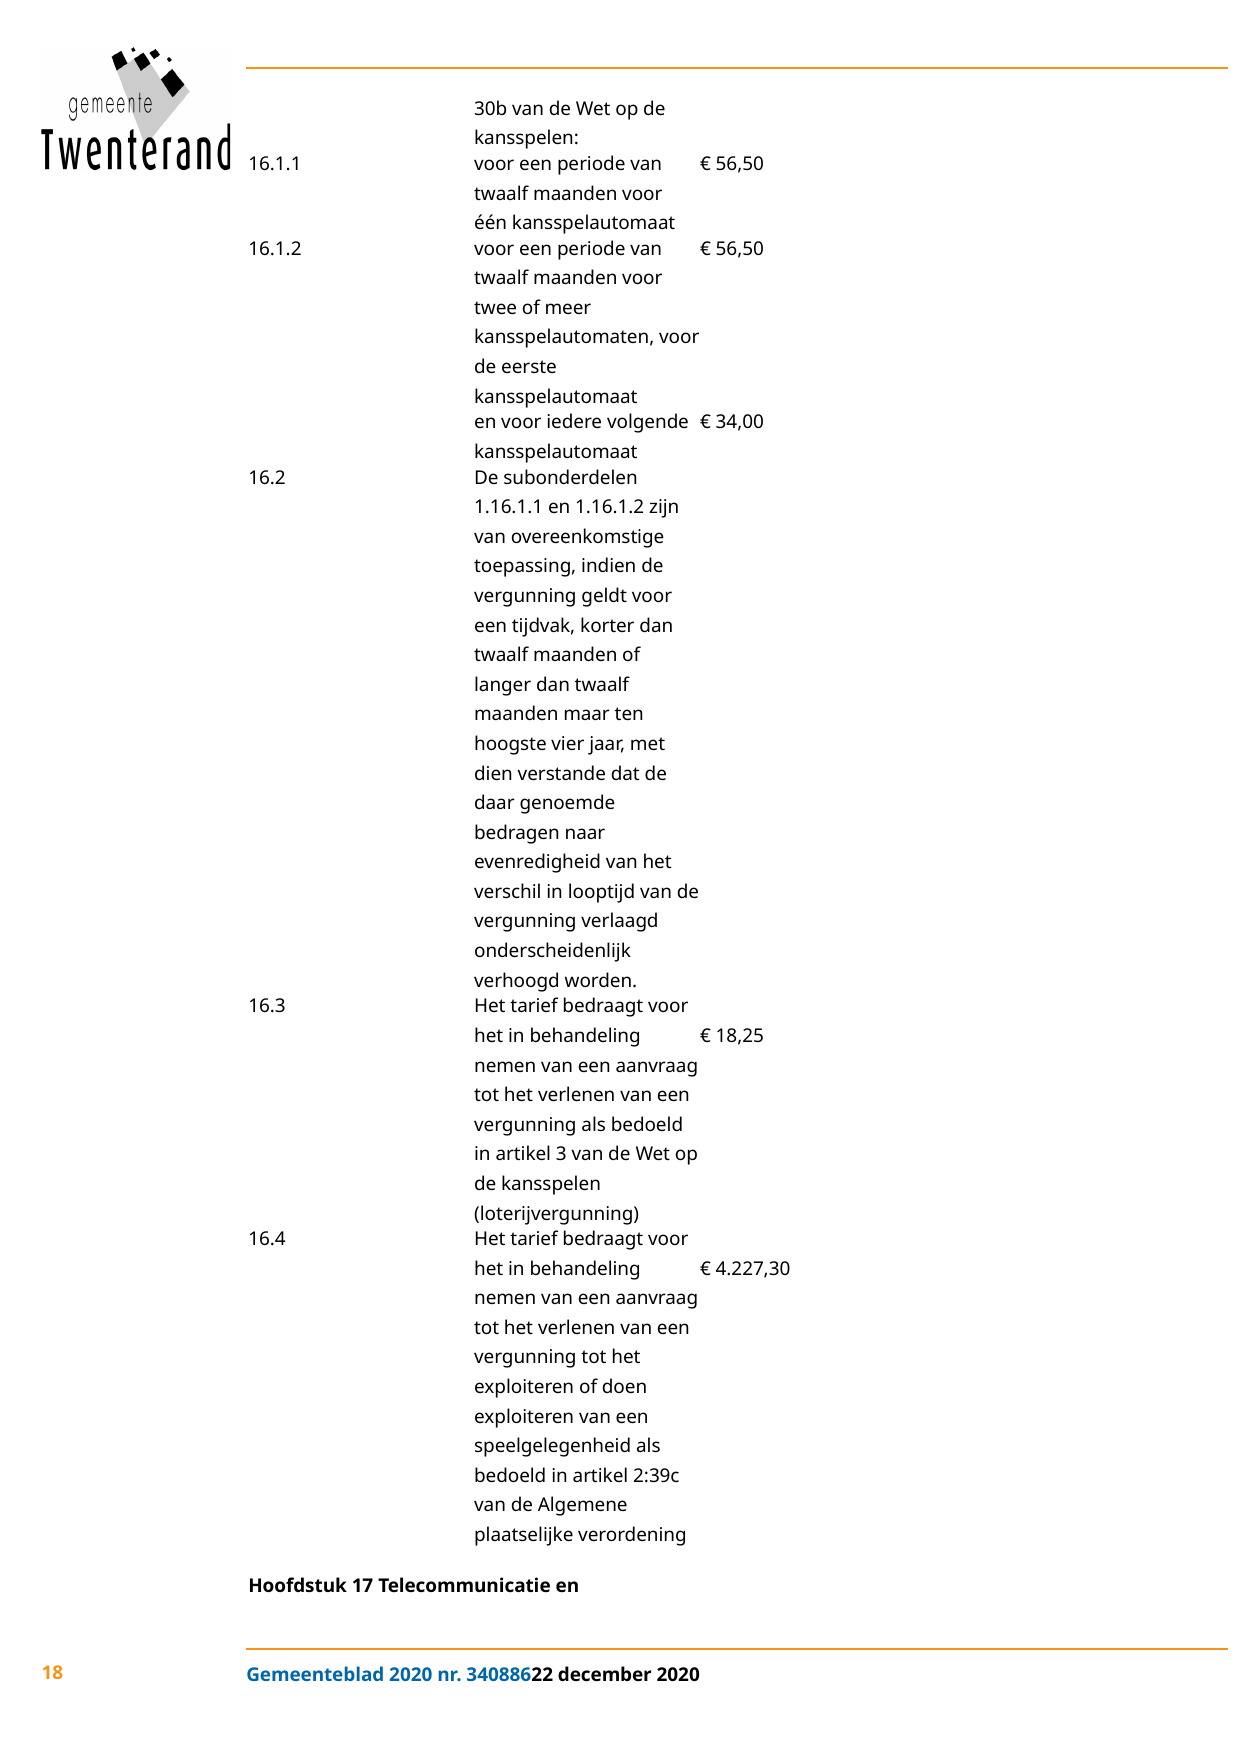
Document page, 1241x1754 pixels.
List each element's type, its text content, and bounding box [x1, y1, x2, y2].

table_cell [700, 1547, 1152, 1573]
table_cell 16.1.1 [248, 150, 474, 235]
table_cell [700, 464, 1152, 993]
table_cell 30b van de Wet op de kansspelen: [474, 95, 700, 150]
table_cell [248, 95, 474, 150]
table_cell Hoofdstuk 17 Telecommunicatie en [248, 1573, 700, 1598]
table_cell [700, 95, 1152, 150]
table_cell € 18,25 [700, 993, 1152, 1225]
table_cell voor een periode van twaalf maanden voor twee of meer kansspelautomaten, voor de eerste kansspelautomaat [474, 235, 700, 409]
table_cell € 56,50 [700, 235, 1152, 409]
table_cell voor een periode van twaalf maanden voor één kansspelautomaat [474, 150, 700, 235]
table_cell en voor iedere volgende kansspelautomaat [474, 409, 700, 464]
table_cell 16.3 [248, 993, 474, 1225]
table_cell [700, 1573, 1152, 1598]
picture [41, 47, 231, 172]
table_cell [248, 409, 474, 464]
table_cell Het tarief bedraagt voor het in behandeling nemen van een aanvraag tot het verlenen van een vergunning als bedoeld in artikel 3 van de Wet op de kansspelen (loterijvergunning) [474, 993, 700, 1225]
table_cell 16.2 [248, 464, 474, 993]
table_cell De subonderdelen 1.16.1.1 en 1.16.1.2 zijn van overeenkomstige toepassing, indien de vergunning geldt voor een tijdvak, korter dan twaalf maanden of langer dan twaalf maanden maar ten hoogste vier jaar, met dien verstande dat de daar genoemde bedragen naar evenredigheid van het verschil in looptijd van de vergunning verlaagd onderscheidenlijk verhoogd worden. [474, 464, 700, 993]
table_cell € 4.227,30 [700, 1225, 1152, 1547]
table_cell 16.4 [248, 1225, 474, 1547]
table_cell [474, 1547, 700, 1573]
table_cell € 56,50 [700, 150, 1152, 235]
table_cell [248, 1547, 474, 1573]
table_cell 16.1.2 [248, 235, 474, 409]
table_cell Het tarief bedraagt voor het in behandeling nemen van een aanvraag tot het verlenen van een vergunning tot het exploiteren of doen exploiteren van een speelgelegenheid als bedoeld in artikel 2:39c van de Algemene plaatselijke verordening [474, 1225, 700, 1547]
table_cell € 34,00 [700, 409, 1152, 464]
